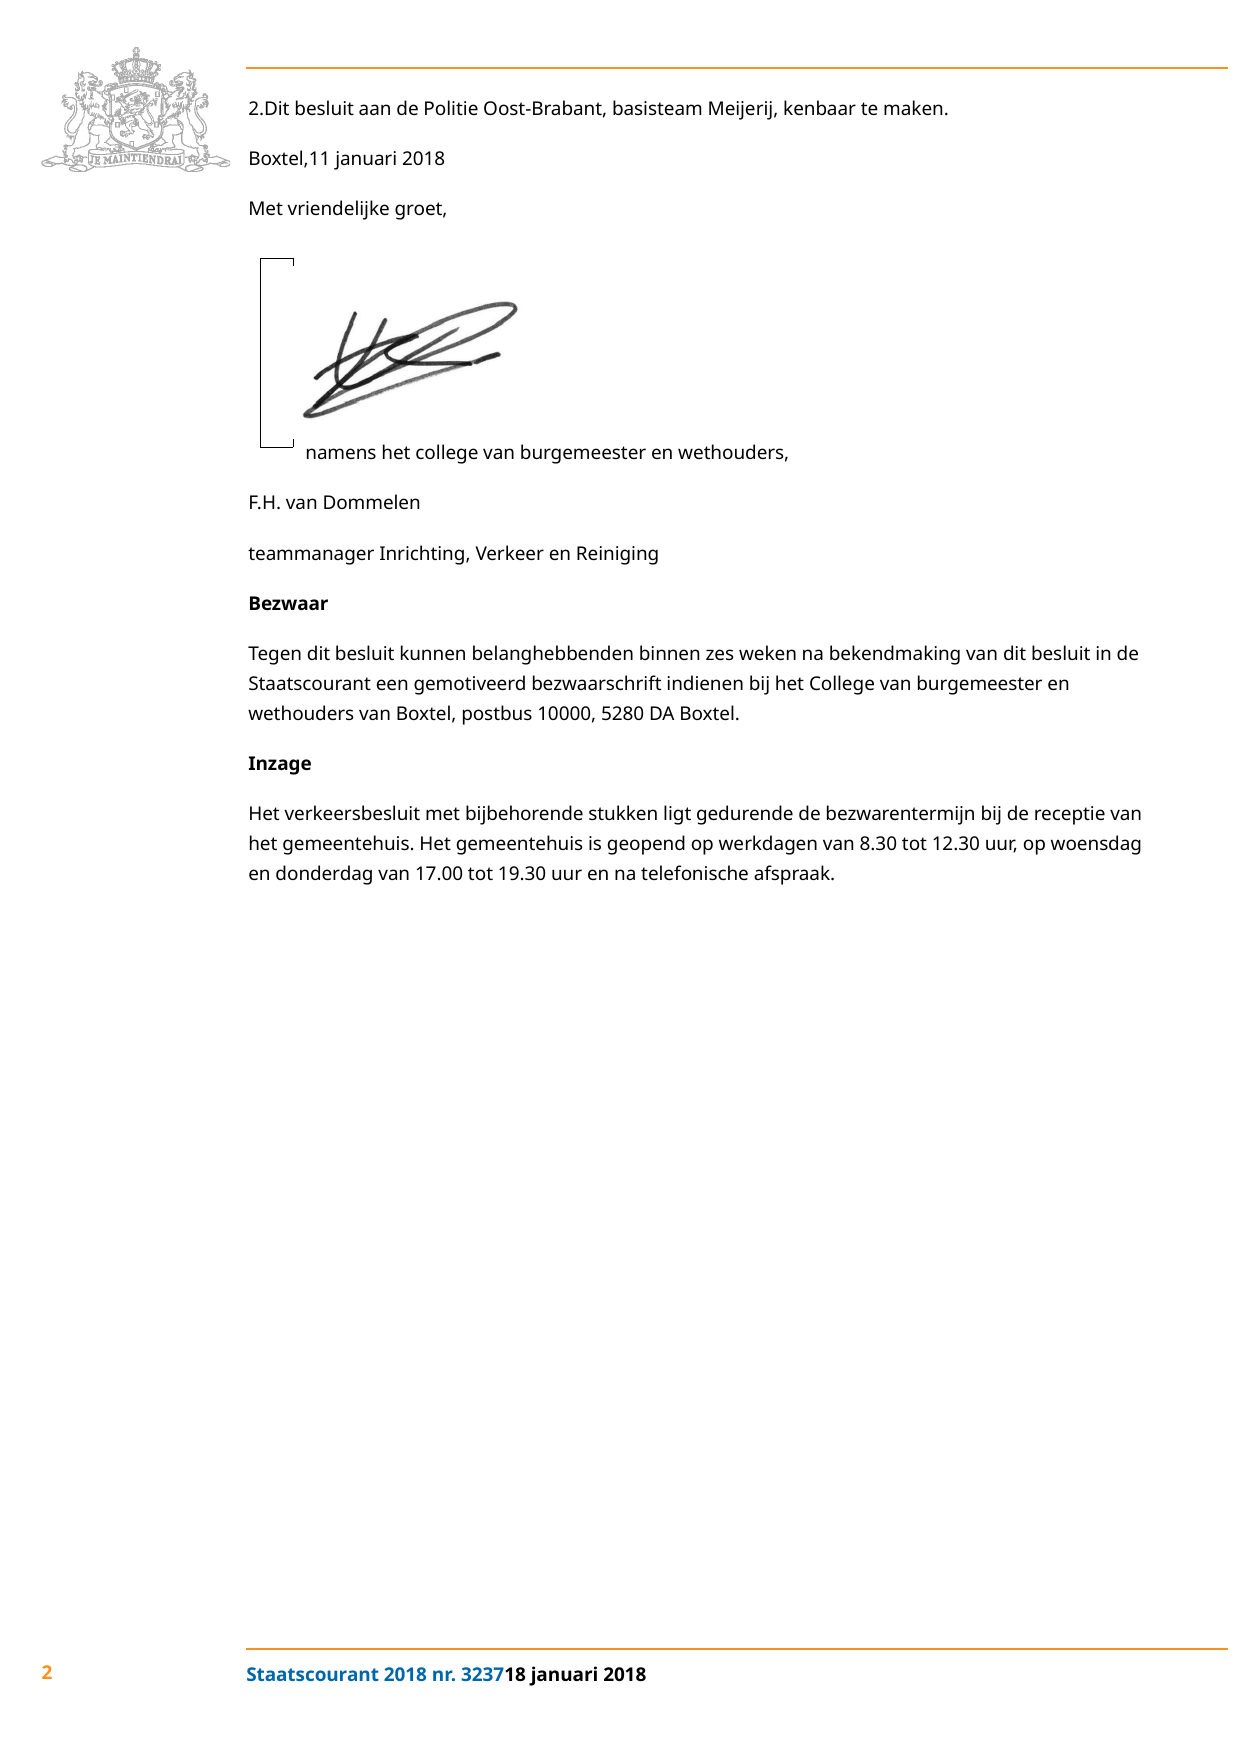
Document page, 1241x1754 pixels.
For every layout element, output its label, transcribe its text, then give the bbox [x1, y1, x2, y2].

text F.H. van Dommelen [248, 489, 1152, 515]
text Boxtel,11 januari 2018 [248, 145, 1152, 171]
text Inzage [248, 750, 1152, 776]
text Met vriendelijke groet, [248, 196, 1152, 221]
text Tegen dit besluit kunnen belanghebbenden binnen zes weken na bekendmaking van dit besluit in de Staatscourant een gemotiveerd bezwaarschrift indienen bij het College van burgemeester en wethouders van Boxtel, postbus 10000, 5280 DA Boxtel. [248, 641, 1152, 725]
picture [41, 47, 231, 172]
text Bezwaar [248, 590, 1152, 616]
text namens het college van burgemeester en wethouders, [248, 246, 1152, 464]
text Het verkeersbesluit met bijbehorende stukken ligt gedurende de bezwarentermijn bij de receptie van het gemeentehuis. Het gemeentehuis is geopend op werkdagen van 8.30 tot 12.30 uur, op woensdag en donderdag van 17.00 tot 19.30 uur en na telefonische afspraak. [248, 801, 1152, 885]
text teammanager Inrichting, Verkeer en Reiniging [248, 540, 1152, 565]
text 2.Dit besluit aan de Politie Oost-Brabant, basisteam Meijerij, kenbaar te maken. [248, 95, 1152, 121]
picture [268, 266, 565, 439]
